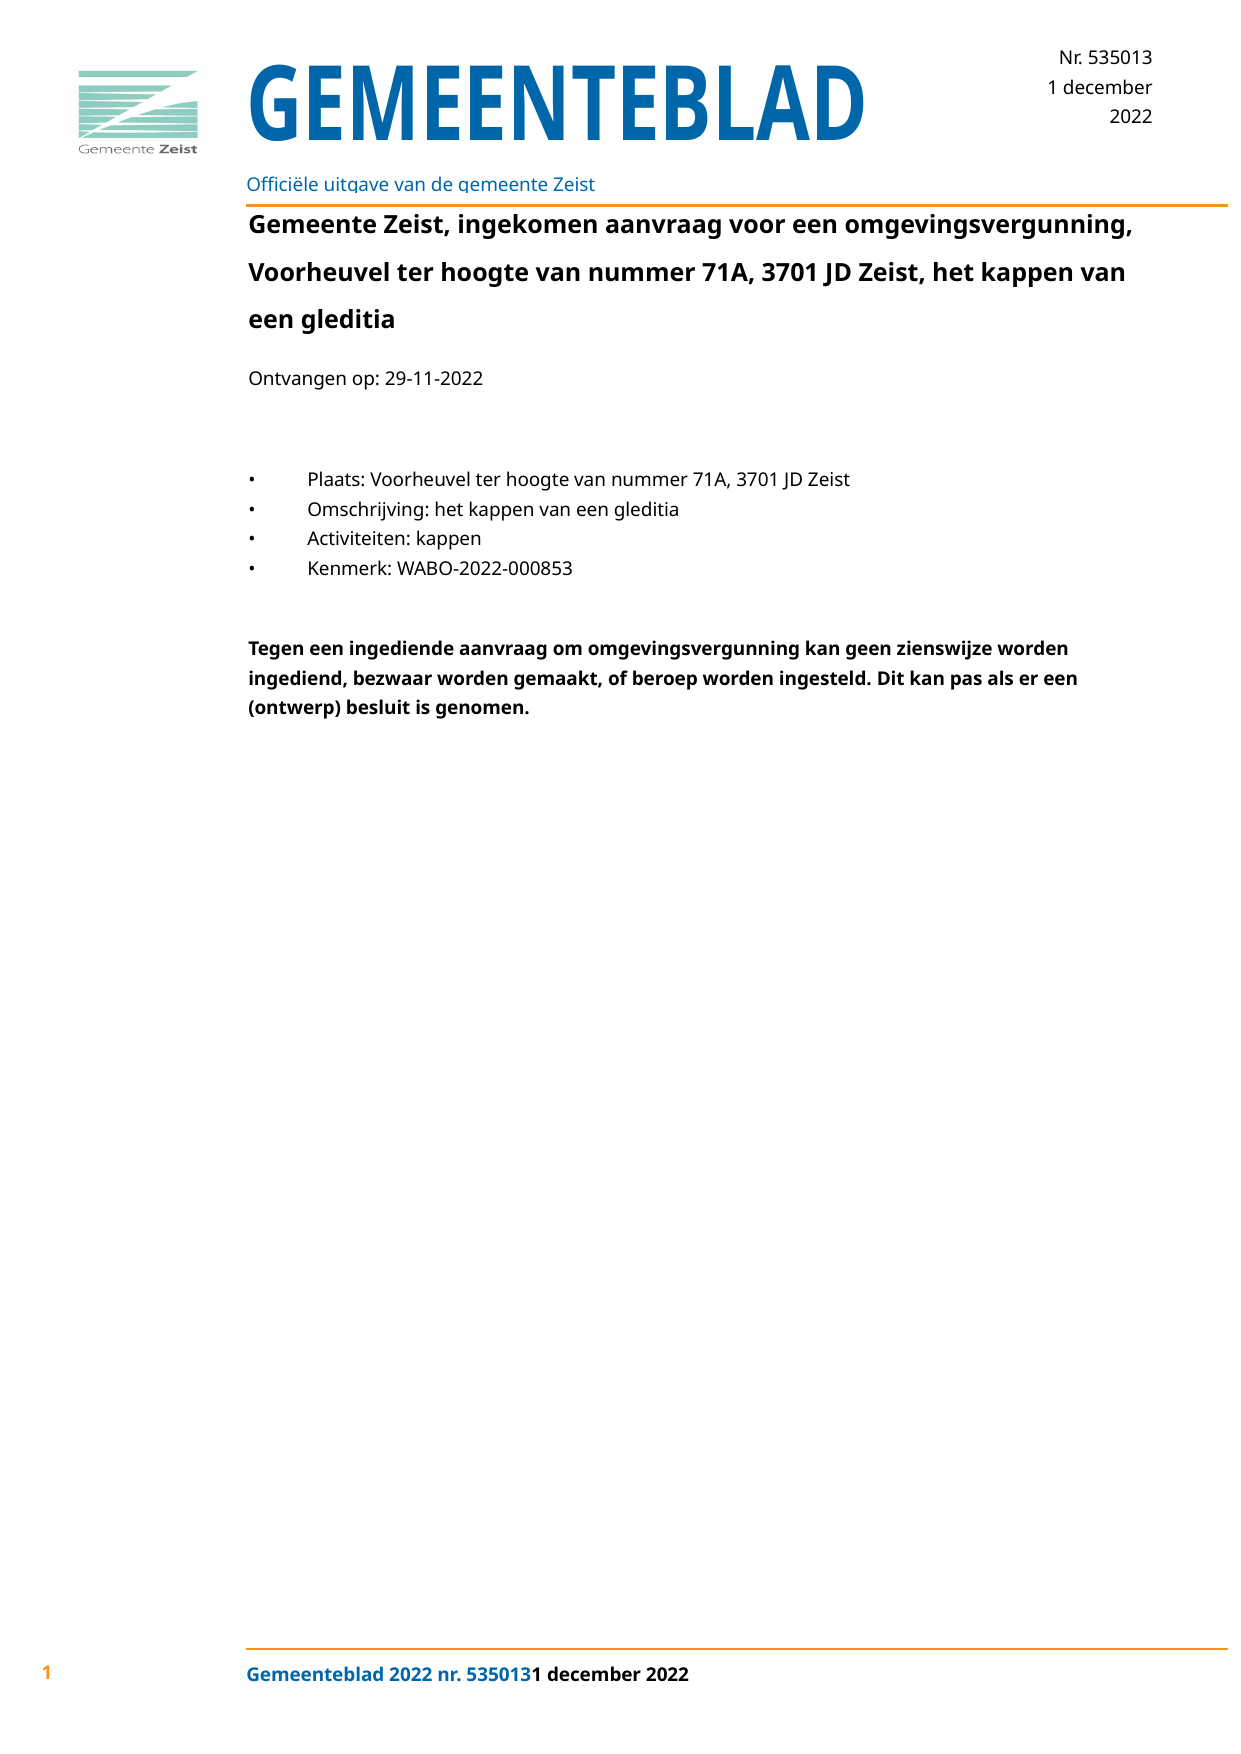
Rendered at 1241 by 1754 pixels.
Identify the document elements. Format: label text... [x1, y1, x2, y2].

list Omschrijving: het kappen van een gleditia [248, 496, 1152, 522]
list Activiteiten: kappen [248, 526, 1152, 551]
list Plaats: Voorheuvel ter hoogte van nummer 71A, 3701 JD Zeist [248, 466, 1152, 492]
text Tegen een ingediende aanvraag om omgevingsvergunning kan geen zienswijze worden ingediend, bezwaar worden gemaakt, of beroep worden ingesteld. Dit kan pas als er een (ontwerp) besluit is genomen. [248, 635, 1152, 720]
picture [41, 47, 231, 172]
text Gemeente Zeist, ingekomen aanvraag voor een omgevingsvergunning, Voorheuvel ter hoogte van nummer 71A, 3701 JD Zeist, het kappen van een gleditia [248, 207, 1152, 336]
text Ontvangen op: 29-11-2022 [248, 366, 1152, 391]
list Kenmerk: WABO-2022-000853 [248, 555, 1152, 581]
